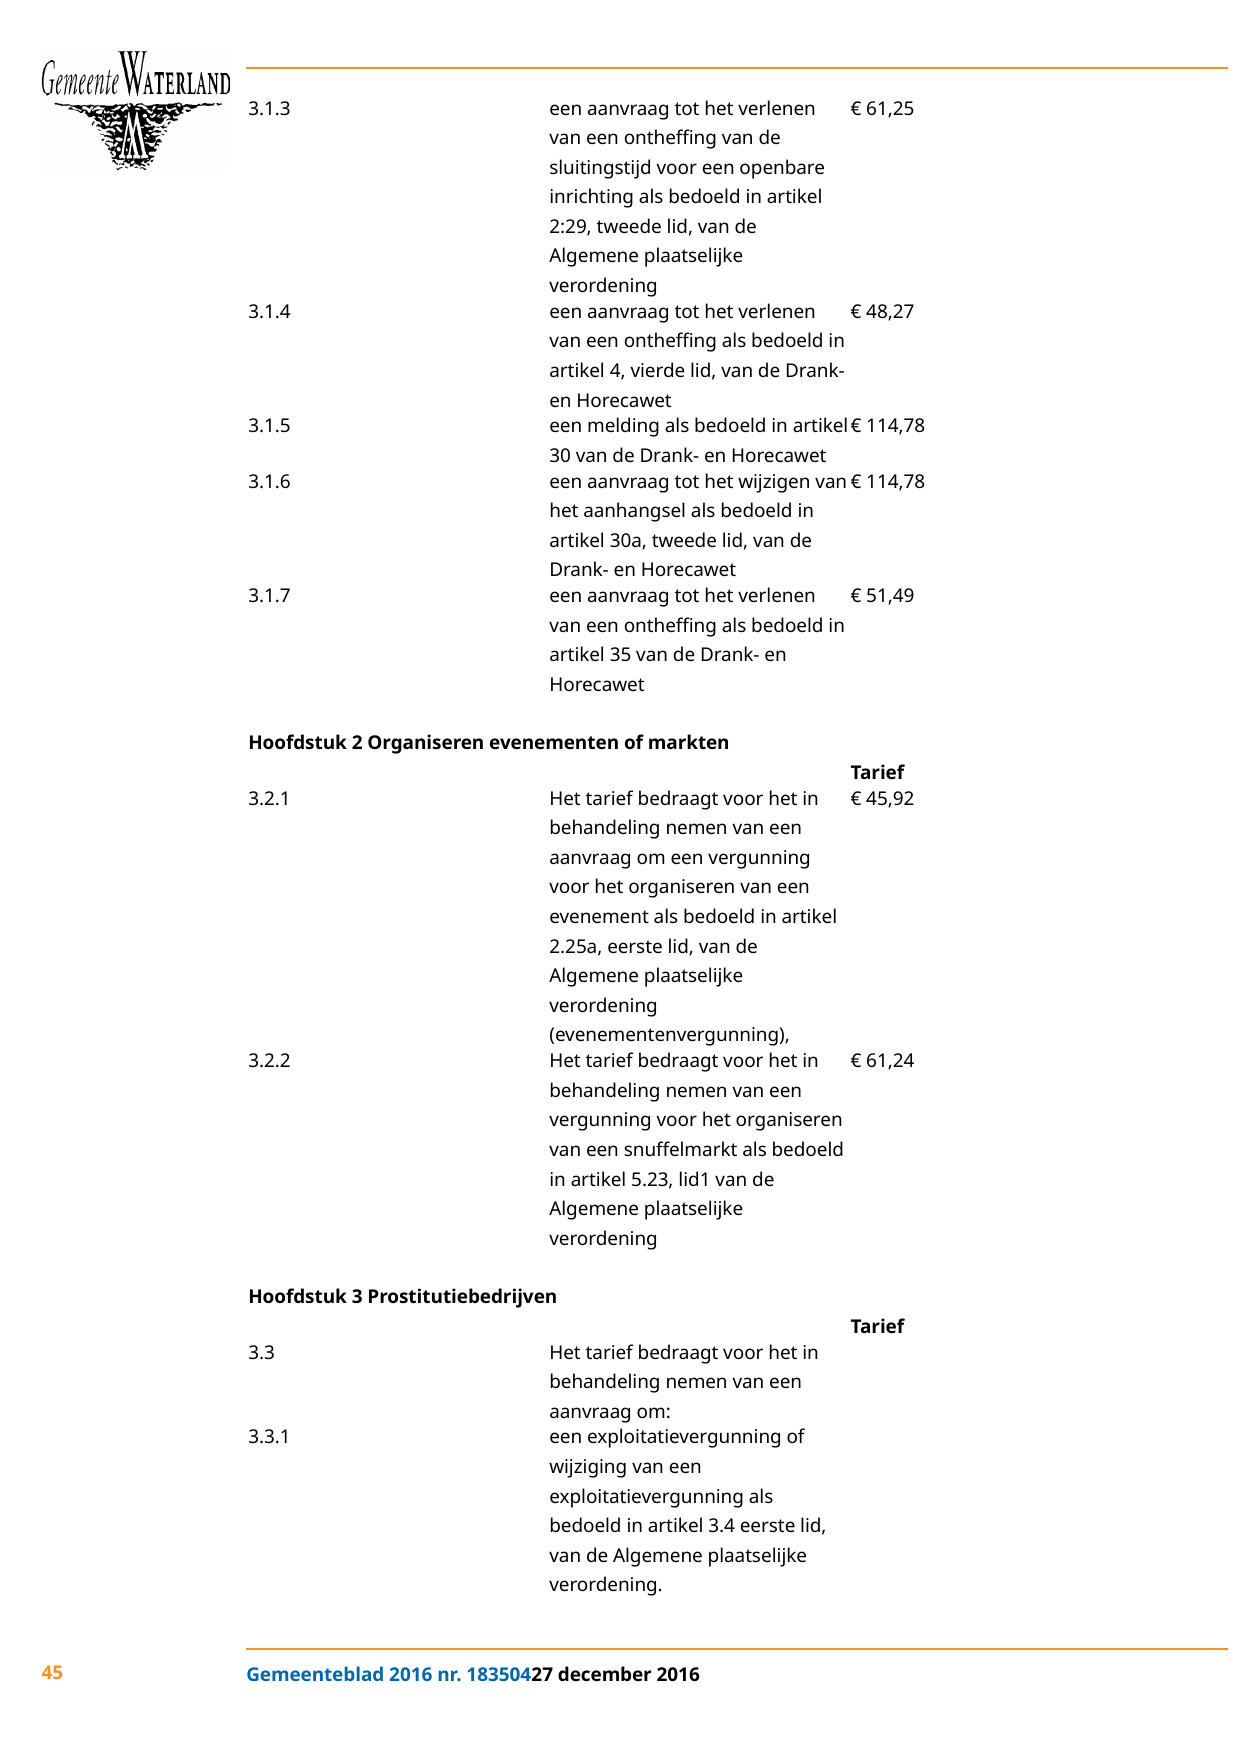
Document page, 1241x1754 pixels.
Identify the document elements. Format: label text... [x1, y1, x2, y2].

table_cell een aanvraag tot het verlenen van een ontheffing als bedoeld in artikel 35 van de Drank- en Horecawet [549, 582, 850, 697]
table_header [549, 1313, 850, 1339]
table_cell Het tarief bedraagt voor het in behandeling nemen van een aanvraag om een vergunning voor het organiseren van een evenement als bedoeld in artikel 2.25a, eerste lid, van de Algemene plaatselijke verordening (evenementenvergunning), [549, 785, 850, 1047]
table_cell [850, 1424, 1152, 1597]
table_cell € 45,92 [850, 785, 1152, 1047]
table_cell 3.1.7 [248, 582, 549, 697]
picture [41, 47, 231, 172]
table_cell Het tarief bedraagt voor het in behandeling nemen van een vergunning voor het organiseren van een snuffelmarkt als bedoeld in artikel 5.23, lid1 van de Algemene plaatselijke verordening [549, 1048, 850, 1251]
table_cell 3.3.1 [248, 1424, 549, 1597]
text Hoofdstuk 2 Organiseren evenementen of markten [248, 729, 1152, 755]
table_cell 3.1.3 [248, 95, 549, 298]
table_cell 3.1.6 [248, 468, 549, 582]
table_header [248, 759, 549, 785]
table_header Tarief [850, 1313, 1152, 1339]
table_cell [850, 1339, 1152, 1424]
table_cell een aanvraag tot het wijzigen van het aanhangsel als bedoeld in artikel 30a, tweede lid, van de Drank- en Horecawet [549, 468, 850, 582]
table_cell € 51,49 [850, 582, 1152, 697]
table_cell € 61,25 [850, 95, 1152, 298]
table_cell 3.3 [248, 1339, 549, 1424]
table_cell € 114,78 [850, 468, 1152, 582]
table_cell € 61,24 [850, 1048, 1152, 1251]
text Hoofdstuk 3 Prostitutiebedrijven [248, 1283, 1152, 1309]
table_cell een exploitatievergunning of wijziging van een exploitatievergunning als bedoeld in artikel 3.4 eerste lid, van de Algemene plaatselijke verordening. [549, 1424, 850, 1597]
table_cell een aanvraag tot het verlenen van een ontheffing van de sluitingstijd voor een openbare inrichting als bedoeld in artikel 2:29, tweede lid, van de Algemene plaatselijke verordening [549, 95, 850, 298]
table_cell 3.2.2 [248, 1048, 549, 1251]
table_cell 3.1.4 [248, 298, 549, 412]
table_header [248, 1313, 549, 1339]
table_header Tarief [850, 759, 1152, 785]
table_cell een melding als bedoeld in artikel 30 van de Drank- en Horecawet [549, 413, 850, 468]
table_cell een aanvraag tot het verlenen van een ontheffing als bedoeld in artikel 4, vierde lid, van de Drank- en Horecawet [549, 298, 850, 412]
table_cell 3.1.5 [248, 413, 549, 468]
table_cell Het tarief bedraagt voor het in behandeling nemen van een aanvraag om: [549, 1339, 850, 1424]
table_cell 3.2.1 [248, 785, 549, 1047]
table_cell € 114,78 [850, 413, 1152, 468]
table_cell € 48,27 [850, 298, 1152, 412]
table_header [549, 759, 850, 785]
